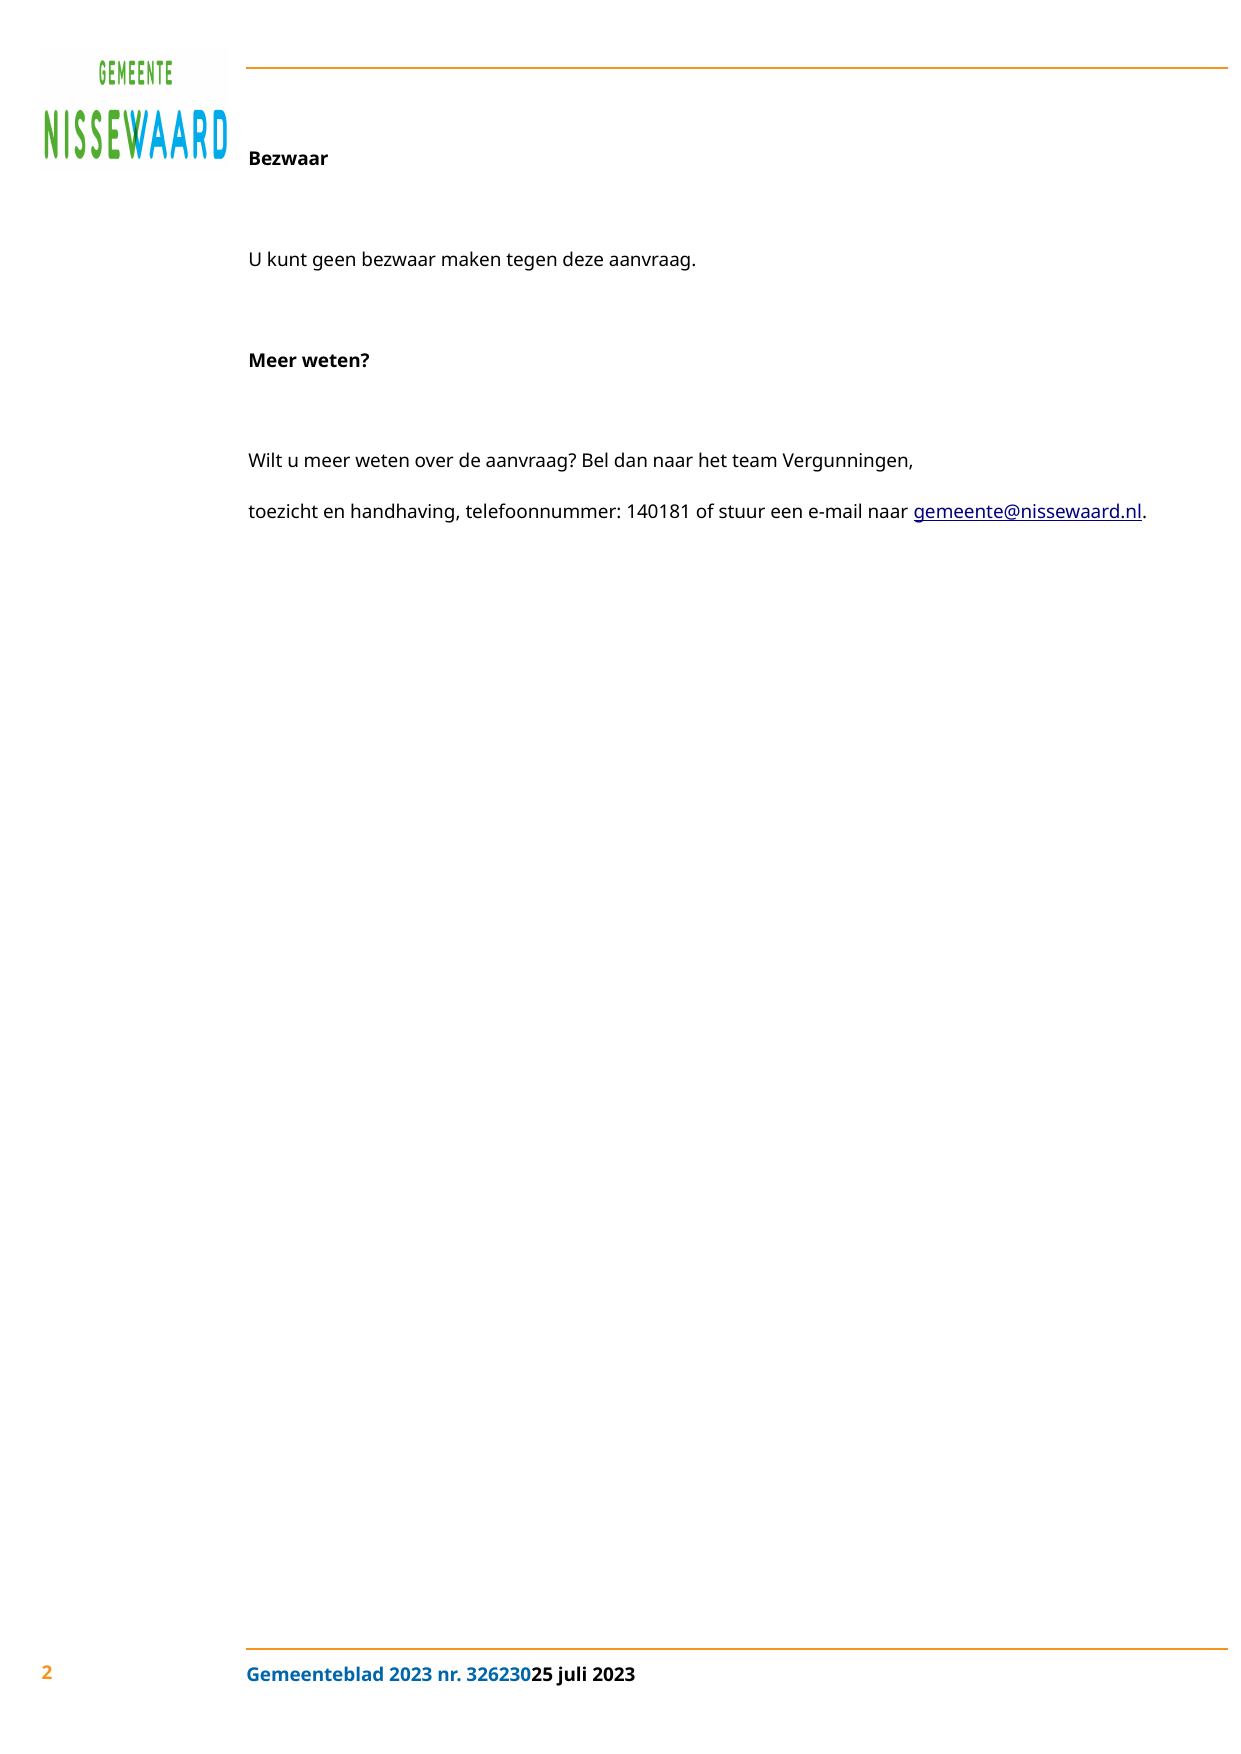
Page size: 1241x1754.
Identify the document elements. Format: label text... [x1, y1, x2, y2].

text U kunt geen bezwaar maken tegen deze aanvraag. [248, 246, 1152, 272]
text Meer weten? [248, 347, 1152, 373]
picture [41, 47, 231, 172]
text toezicht en handhaving, telefoonnummer: 140181 of stuur een e-mail naar gemeente@nissewaard.nl. [248, 498, 1152, 524]
text Bezwaar [248, 145, 1152, 171]
text Wilt u meer weten over de aanvraag? Bel dan naar het team Vergunningen, [248, 448, 1152, 473]
